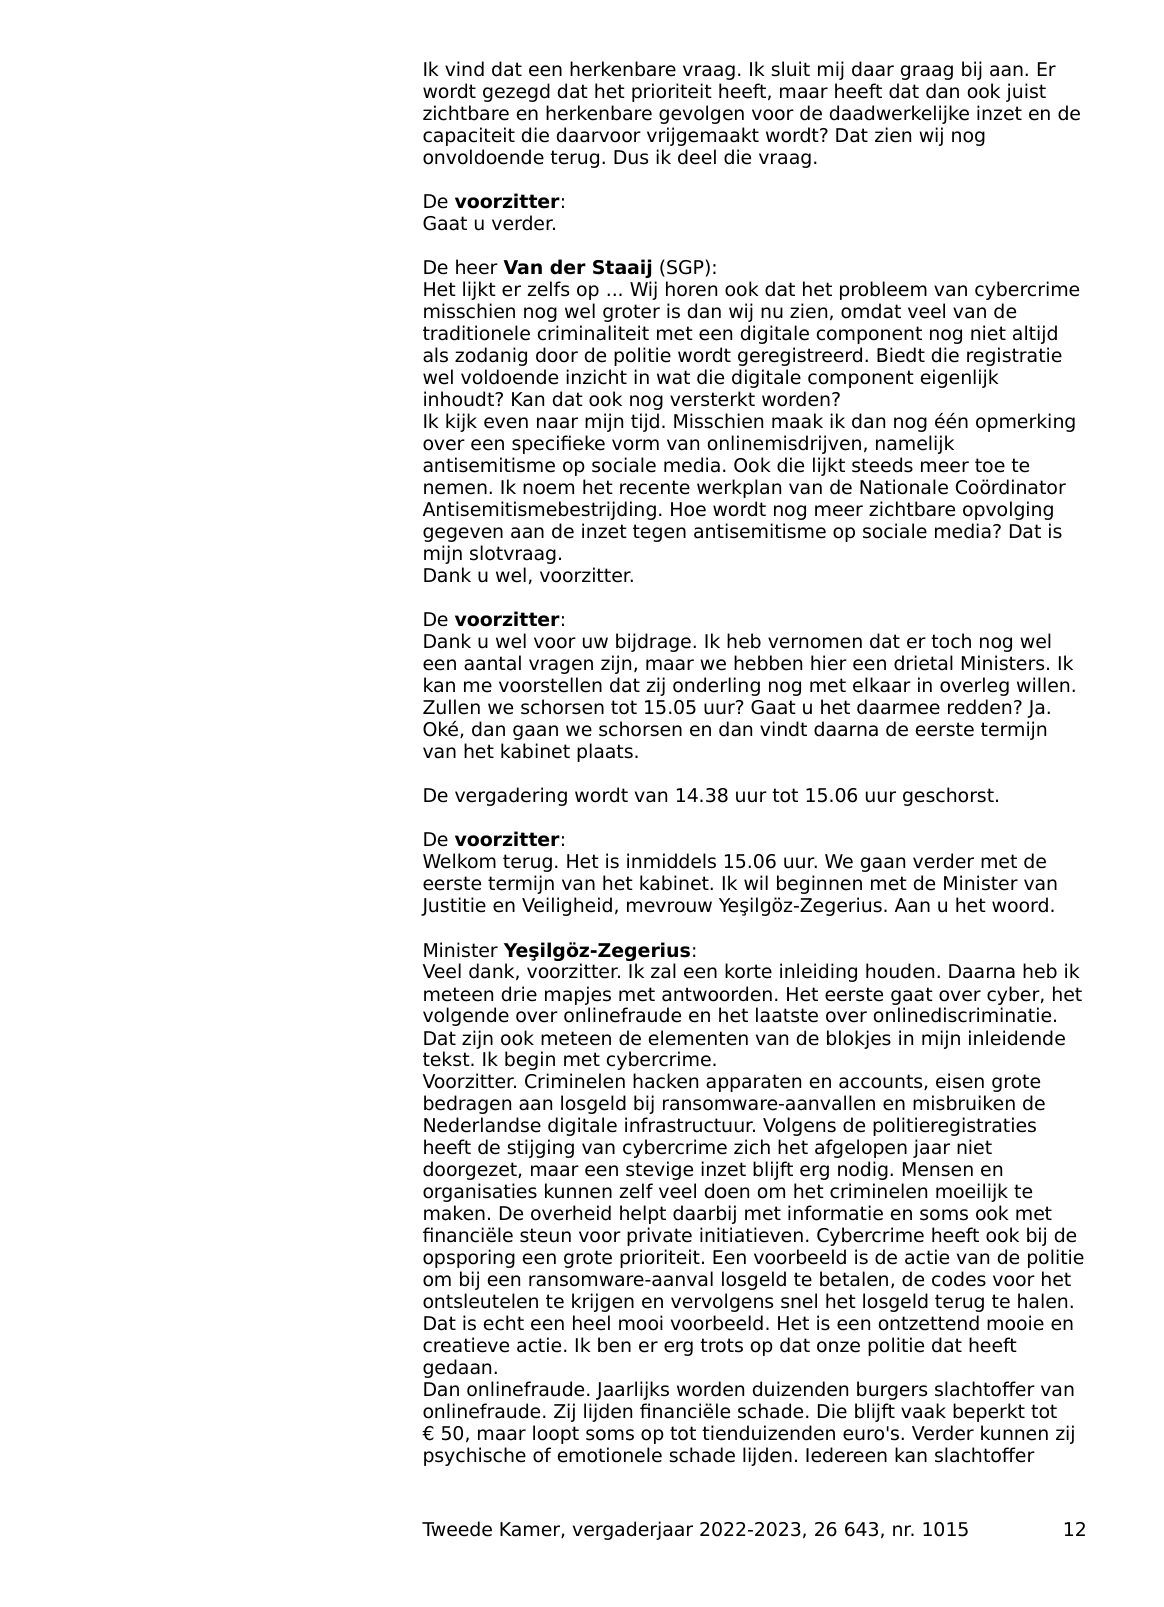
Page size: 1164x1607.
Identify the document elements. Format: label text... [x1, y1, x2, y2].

text Voorzitter. Criminelen hacken apparaten en accounts, eisen grote bedragen aan losgeld bij ransomware-aanvallen en misbruiken de Nederlandse digitale infrastructuur. Volgens de politieregistraties heeft de stijging van cybercrime zich het afgelopen jaar niet doorgezet, maar een stevige inzet blijft erg nodig. Mensen en organisaties kunnen zelf veel doen om het criminelen moeilijk te maken. De overheid helpt daarbij met informatie en soms ook met financiële steun voor private initiatieven. Cybercrime heeft ook bij de opsporing een grote prioriteit. Een voorbeeld is de actie van de politie om bij een ransomware-aanval losgeld te betalen, de codes voor het ontsleutelen te krijgen en vervolgens snel het losgeld terug te halen. Dat is echt een heel mooi voorbeeld. Het is een ontzettend mooie en creatieve actie. Ik ben er erg trots op dat onze politie dat heeft gedaan. [422, 1071, 1087, 1379]
text De heer Van der Staaij (SGP): [422, 257, 1087, 279]
text Ik vind dat een herkenbare vraag. Ik sluit mij daar graag bij aan. Er wordt gezegd dat het prioriteit heeft, maar heeft dat dan ook juist zichtbare en herkenbare gevolgen voor de daadwerkelijke inzet en de capaciteit die daarvoor vrijgemaakt wordt? Dat zien wij nog onvoldoende terug. Dus ik deel die vraag. [422, 59, 1087, 169]
text De voorzitter: [422, 609, 1087, 631]
text Dank u wel voor uw bijdrage. Ik heb vernomen dat er toch nog wel een aantal vragen zijn, maar we hebben hier een drietal Ministers. Ik kan me voorstellen dat zij onderling nog met elkaar in overleg willen. Zullen we schorsen tot 15.05 uur? Gaat u het daarmee redden? Ja. Oké, dan gaan we schorsen en dan vindt daarna de eerste termijn van het kabinet plaats. [422, 631, 1087, 763]
text Veel dank, voorzitter. Ik zal een korte inleiding houden. Daarna heb ik meteen drie mapjes met antwoorden. Het eerste gaat over cyber, het volgende over onlinefraude en het laatste over onlinediscriminatie. Dat zijn ook meteen de elementen van de blokjes in mijn inleidende tekst. Ik begin met cybercrime. [422, 961, 1087, 1071]
text De voorzitter: [422, 191, 1087, 213]
text Dank u wel, voorzitter. [422, 565, 1087, 587]
text De vergadering wordt van 14.38 uur tot 15.06 uur geschorst. [422, 785, 1087, 807]
text Welkom terug. Het is inmiddels 15.06 uur. We gaan verder met de eerste termijn van het kabinet. Ik wil beginnen met de Minister van Justitie en Veiligheid, mevrouw Yeşilgöz-Zegerius. Aan u het woord. [422, 851, 1087, 917]
text Het lijkt er zelfs op ... Wij horen ook dat het probleem van cybercrime misschien nog wel groter is dan wij nu zien, omdat veel van de traditionele criminaliteit met een digitale component nog niet altijd als zodanig door de politie wordt geregistreerd. Biedt die registratie wel voldoende inzicht in wat die digitale component eigenlijk inhoudt? Kan dat ook nog versterkt worden? [422, 279, 1087, 411]
text Minister Yeşilgöz-Zegerius: [422, 939, 1087, 961]
text Ik kijk even naar mijn tijd. Misschien maak ik dan nog één opmerking over een specifieke vorm van onlinemisdrijven, namelijk antisemitisme op sociale media. Ook die lijkt steeds meer toe te nemen. Ik noem het recente werkplan van de Nationale Coördinator Antisemitismebestrijding. Hoe wordt nog meer zichtbare opvolging gegeven aan de inzet tegen antisemitisme op sociale media? Dat is mijn slotvraag. [422, 411, 1087, 565]
text Gaat u verder. [422, 213, 1087, 235]
text Dan onlinefraude. Jaarlijks worden duizenden burgers slachtoffer van onlinefraude. Zij lijden financiële schade. Die blijft vaak beperkt tot € 50, maar loopt soms op tot tienduizenden euro's. Verder kunnen zij psychische of emotionele schade lijden. Iedereen kan slachtoffer [422, 1379, 1087, 1467]
text De voorzitter: [422, 829, 1087, 851]
